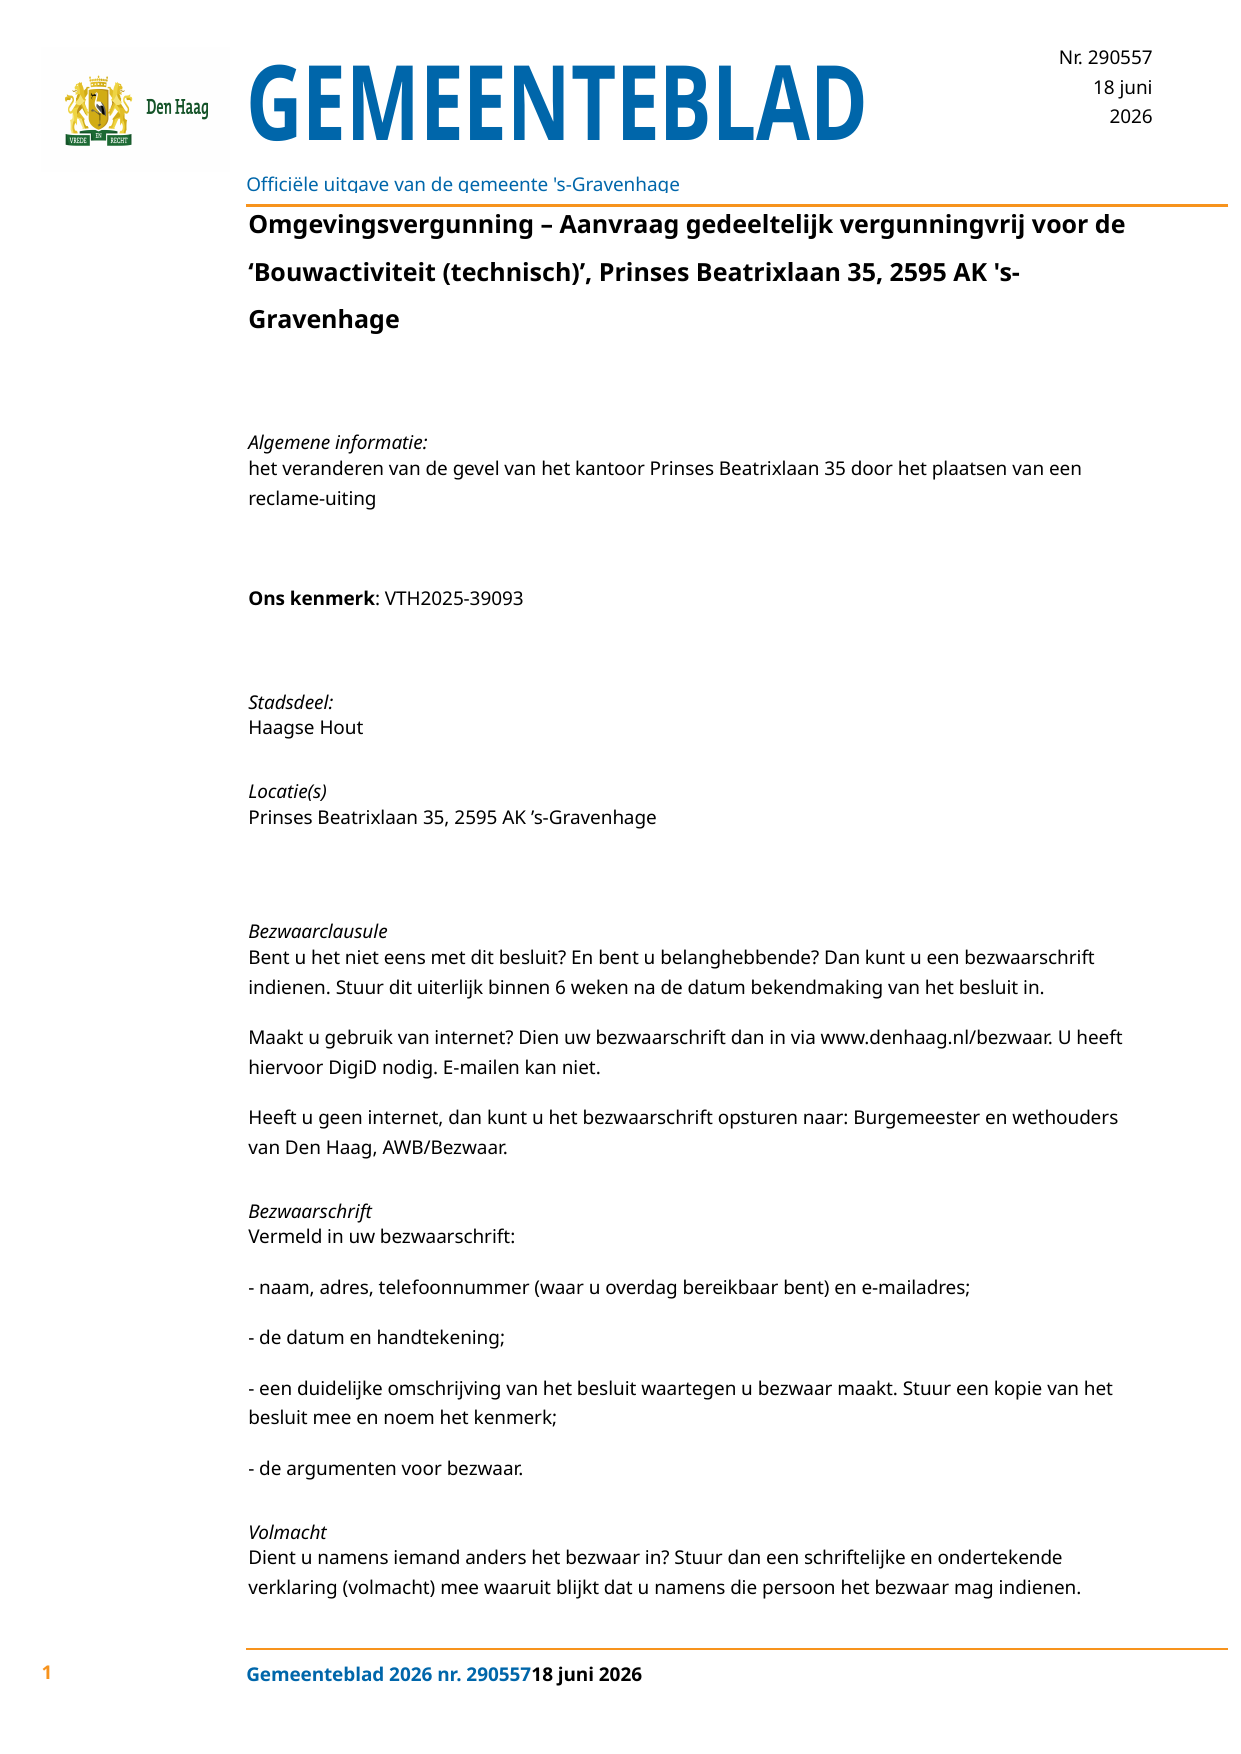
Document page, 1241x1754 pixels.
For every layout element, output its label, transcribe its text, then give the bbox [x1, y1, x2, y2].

picture [41, 47, 231, 172]
text Heeft u geen internet, dan kunt u het bezwaarschrift opsturen naar: Burgemeester en wethouders van Den Haag, AWB/Bezwaar. [248, 1104, 1152, 1160]
text Bezwaarschrift [248, 1198, 1152, 1224]
text Omgevingsvergunning – Aanvraag gedeeltelijk vergunningvrij voor de ‘Bouwactiviteit (technisch)’, Prinses Beatrixlaan 35, 2595 AK 's-Gravenhage [248, 207, 1152, 336]
text Bent u het niet eens met dit besluit? En bent u belanghebbende? Dan kunt u een bezwaarschrift indienen. Stuur dit uiterlijk binnen 6 weken na de datum bekendmaking van het besluit in. [248, 944, 1152, 1000]
text Dient u namens iemand anders het bezwaar in? Stuur dan een schriftelijke en ondertekende verklaring (volmacht) mee waaruit blijkt dat u namens die persoon het bezwaar mag indienen. [248, 1544, 1152, 1600]
text Prinses Beatrixlaan 35, 2595 AK ’s-Gravenhage [248, 804, 1152, 830]
text Volmacht [248, 1519, 1152, 1544]
text Algemene informatie: [248, 429, 1152, 455]
text Locatie(s) [248, 778, 1152, 804]
text Vermeld in uw bezwaarschrift: [248, 1224, 1152, 1249]
text - een duidelijke omschrijving van het besluit waartegen u bezwaar maakt. Stuur een kopie van het besluit mee en noem het kenmerk; [248, 1375, 1152, 1430]
text - naam, adres, telefoonnummer (waar u overdag bereikbaar bent) en e-mailadres; [248, 1274, 1152, 1300]
text Stadsdeel: [248, 689, 1152, 714]
text het veranderen van de gevel van het kantoor Prinses Beatrixlaan 35 door het plaatsen van een reclame-uiting [248, 455, 1152, 511]
text Haagse Hout [248, 714, 1152, 740]
text Bezwaarclausule [248, 919, 1152, 944]
text - de datum en handtekening; [248, 1324, 1152, 1350]
text - de argumenten voor bezwaar. [248, 1455, 1152, 1481]
text Ons kenmerk: VTH2025-39093 [248, 586, 1152, 611]
text Maakt u gebruik van internet? Dien uw bezwaarschrift dan in via www.denhaag.nl/bezwaar. U heeft hiervoor DigiD nodig. E-mailen kan niet. [248, 1024, 1152, 1080]
